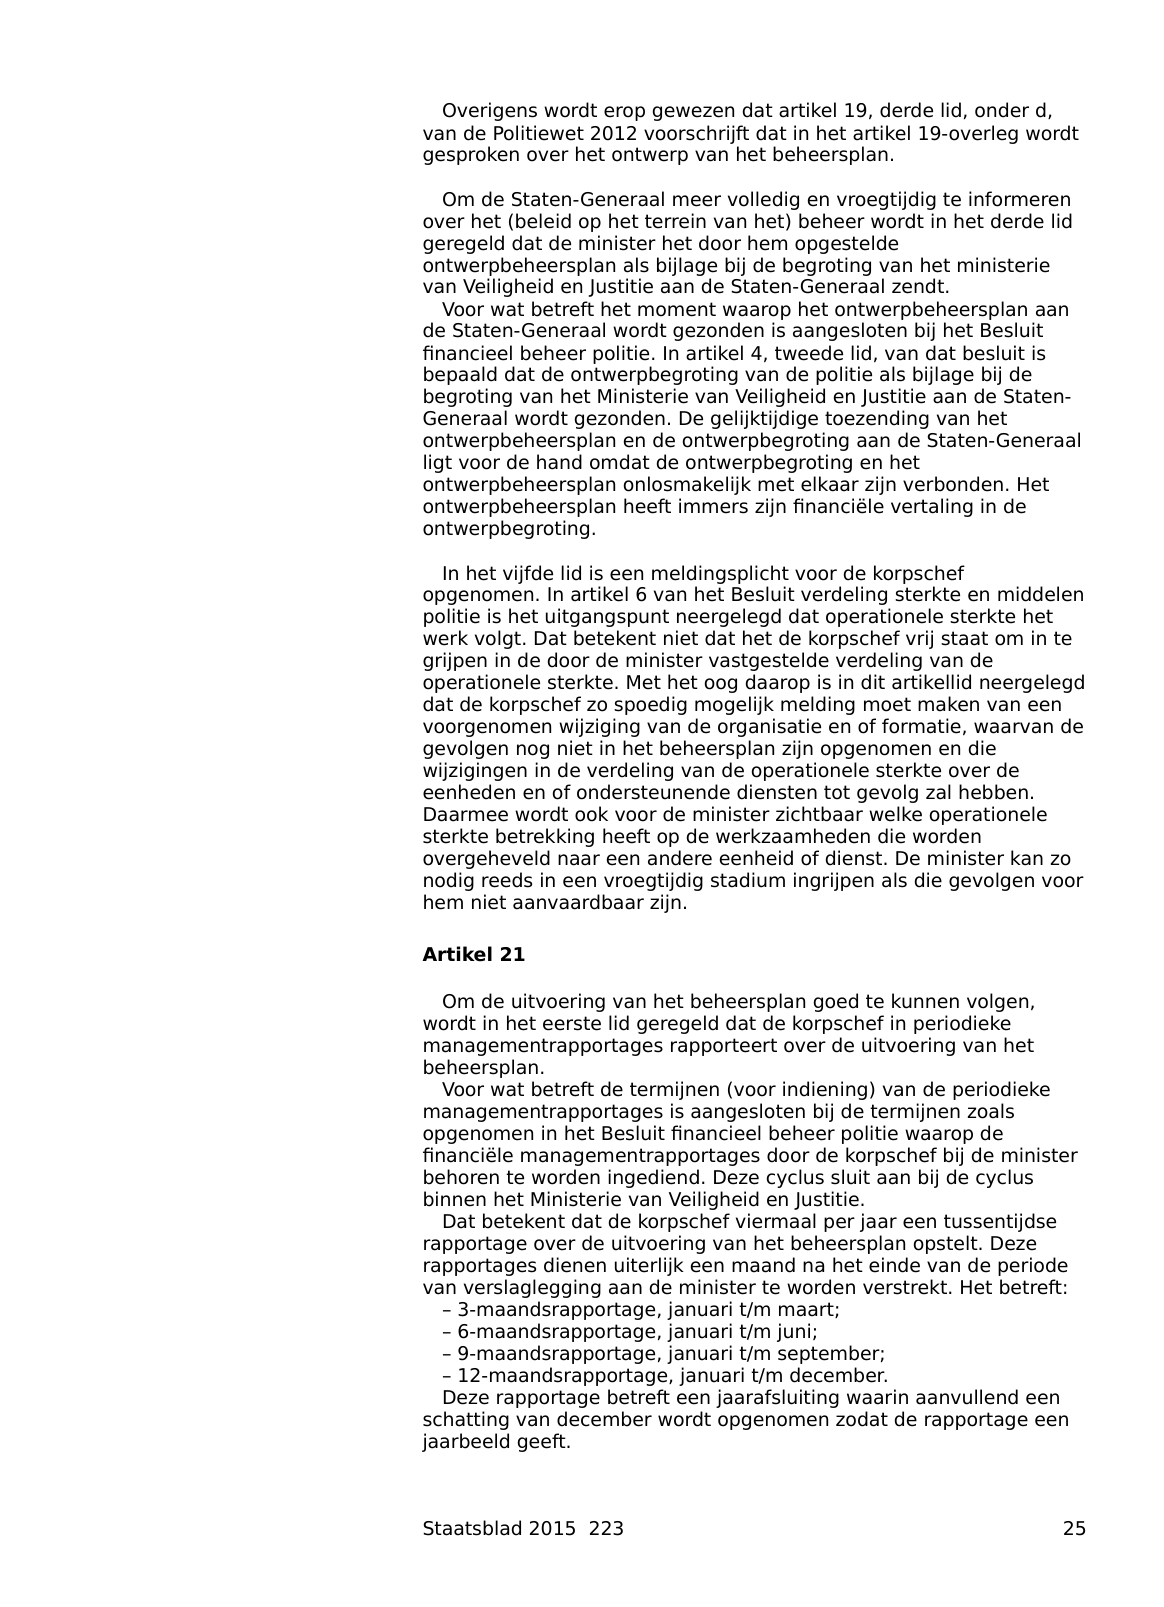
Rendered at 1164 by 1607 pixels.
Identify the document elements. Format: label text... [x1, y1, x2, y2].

text Voor wat betreft het moment waarop het ontwerpbeheersplan aan de Staten-Generaal wordt gezonden is aangesloten bij het Besluit financieel beheer politie. In artikel 4, tweede lid, van dat besluit is bepaald dat de ontwerpbegroting van de politie als bijlage bij de begroting van het Ministerie van Veiligheid en Justitie aan de Staten-Generaal wordt gezonden. De gelijktijdige toezending van het ontwerpbeheersplan en de ontwerpbegroting aan de Staten-Generaal ligt voor de hand omdat de ontwerpbegroting en het ontwerpbeheersplan onlosmakelijk met elkaar zijn verbonden. Het ontwerpbeheersplan heeft immers zijn financiële vertaling in de ontwerpbegroting. [422, 298, 1087, 540]
text Om de Staten-Generaal meer volledig en vroegtijdig te informeren over het (beleid op het terrein van het) beheer wordt in het derde lid geregeld dat de minister het door hem opgestelde ontwerpbeheersplan als bijlage bij de begroting van het ministerie van Veiligheid en Justitie aan de Staten-Generaal zendt. [422, 188, 1087, 298]
text – 6-maandsrapportage, januari t/m juni; [422, 1321, 1087, 1343]
text – 9-maandsrapportage, januari t/m september; [422, 1343, 1087, 1365]
text Deze rapportage betreft een jaarafsluiting waarin aanvullend een schatting van december wordt opgenomen zodat de rapportage een jaarbeeld geeft. [422, 1387, 1087, 1453]
text Dat betekent dat de korpschef viermaal per jaar een tussentijdse rapportage over de uitvoering van het beheersplan opstelt. Deze rapportages dienen uiterlijk een maand na het einde van de periode van verslaglegging aan de minister te worden verstrekt. Het betreft: [422, 1211, 1087, 1299]
text Overigens wordt erop gewezen dat artikel 19, derde lid, onder d, van de Politiewet 2012 voorschrijft dat in het artikel 19-overleg wordt gesproken over het ontwerp van het beheersplan. [422, 100, 1087, 166]
subtitle Artikel 21 [422, 944, 1087, 966]
text In het vijfde lid is een meldingsplicht voor de korpschef opgenomen. In artikel 6 van het Besluit verdeling sterkte en middelen politie is het uitgangspunt neergelegd dat operationele sterkte het werk volgt. Dat betekent niet dat het de korpschef vrij staat om in te grijpen in de door de minister vastgestelde verdeling van de operationele sterkte. Met het oog daarop is in dit artikellid neergelegd dat de korpschef zo spoedig mogelijk melding moet maken van een voorgenomen wijziging van de organisatie en of formatie, waarvan de gevolgen nog niet in het beheersplan zijn opgenomen en die wijzigingen in de verdeling van de operationele sterkte over de eenheden en of ondersteunende diensten tot gevolg zal hebben. Daarmee wordt ook voor de minister zichtbaar welke operationele sterkte betrekking heeft op de werkzaamheden die worden overgeheveld naar een andere eenheid of dienst. De minister kan zo nodig reeds in een vroegtijdig stadium ingrijpen als die gevolgen voor hem niet aanvaardbaar zijn. [422, 562, 1087, 914]
text Voor wat betreft de termijnen (voor indiening) van de periodieke managementrapportages is aangesloten bij de termijnen zoals opgenomen in het Besluit financieel beheer politie waarop de financiële managementrapportages door de korpschef bij de minister behoren te worden ingediend. Deze cyclus sluit aan bij de cyclus binnen het Ministerie van Veiligheid en Justitie. [422, 1079, 1087, 1211]
text Om de uitvoering van het beheersplan goed te kunnen volgen, wordt in het eerste lid geregeld dat de korpschef in periodieke managementrapportages rapporteert over de uitvoering van het beheersplan. [422, 991, 1087, 1079]
text – 3-maandsrapportage, januari t/m maart; [422, 1299, 1087, 1321]
text – 12-maandsrapportage, januari t/m december. [422, 1365, 1087, 1387]
